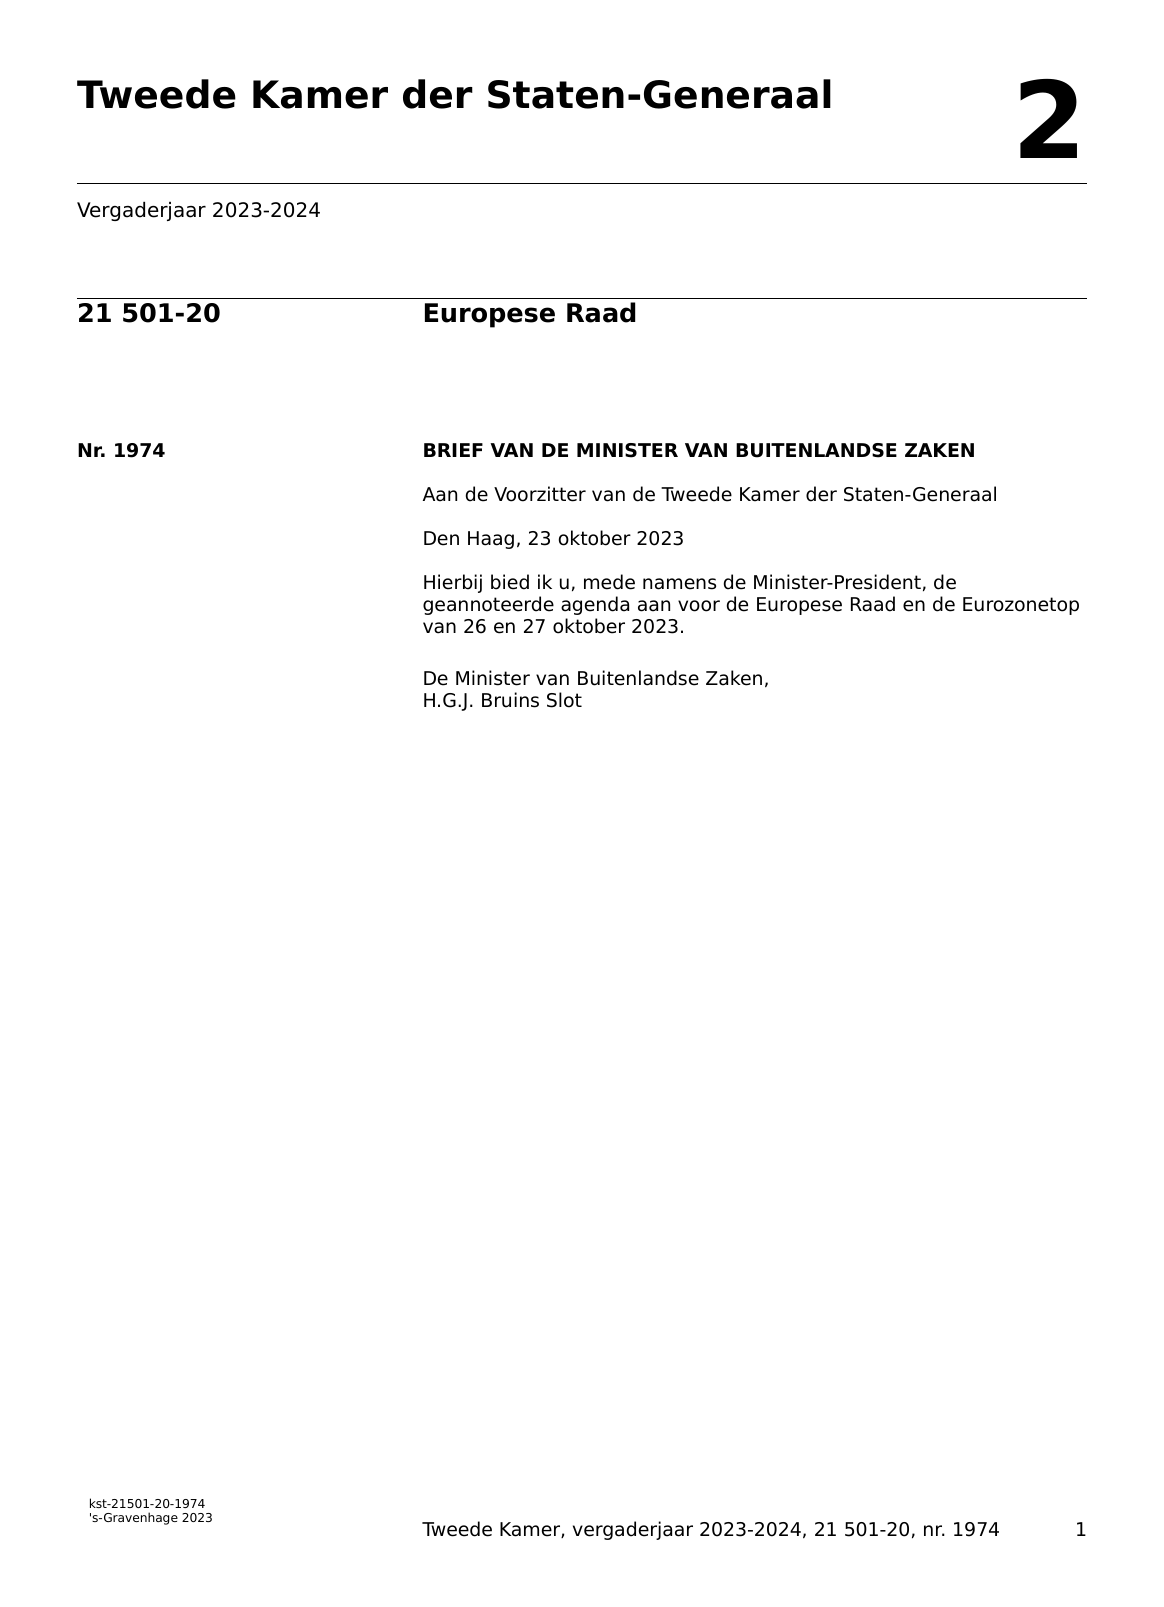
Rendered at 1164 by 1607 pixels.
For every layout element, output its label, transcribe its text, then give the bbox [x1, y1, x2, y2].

text Hierbij bied ik u, mede namens de Minister-President, de geannoteerde agenda aan voor de Europese Raad en de Eurozonetop van 26 en 27 oktober 2023. [422, 572, 1087, 638]
text De Minister van Buitenlandse Zaken, H.G.J. Bruins Slot [422, 668, 1087, 712]
table_header Tweede Kamer der Staten-Generaal [77, 59, 886, 183]
text Den Haag, 23 oktober 2023 [422, 528, 1087, 550]
table_header 2 [886, 59, 1087, 183]
table_cell Vergaderjaar 2023-2024 [77, 184, 1087, 298]
text 's-Gravenhage 2023 [88, 1511, 323, 1525]
subtitle 21 501-20 Europese Raad [77, 299, 1087, 329]
text Aan de Voorzitter van de Tweede Kamer der Staten-Generaal [422, 484, 1087, 506]
subtitle Nr. 1974 BRIEF VAN DE MINISTER VAN BUITENLANDSE ZAKEN [77, 440, 1087, 462]
text kst-21501-20-1974 [88, 1497, 323, 1511]
